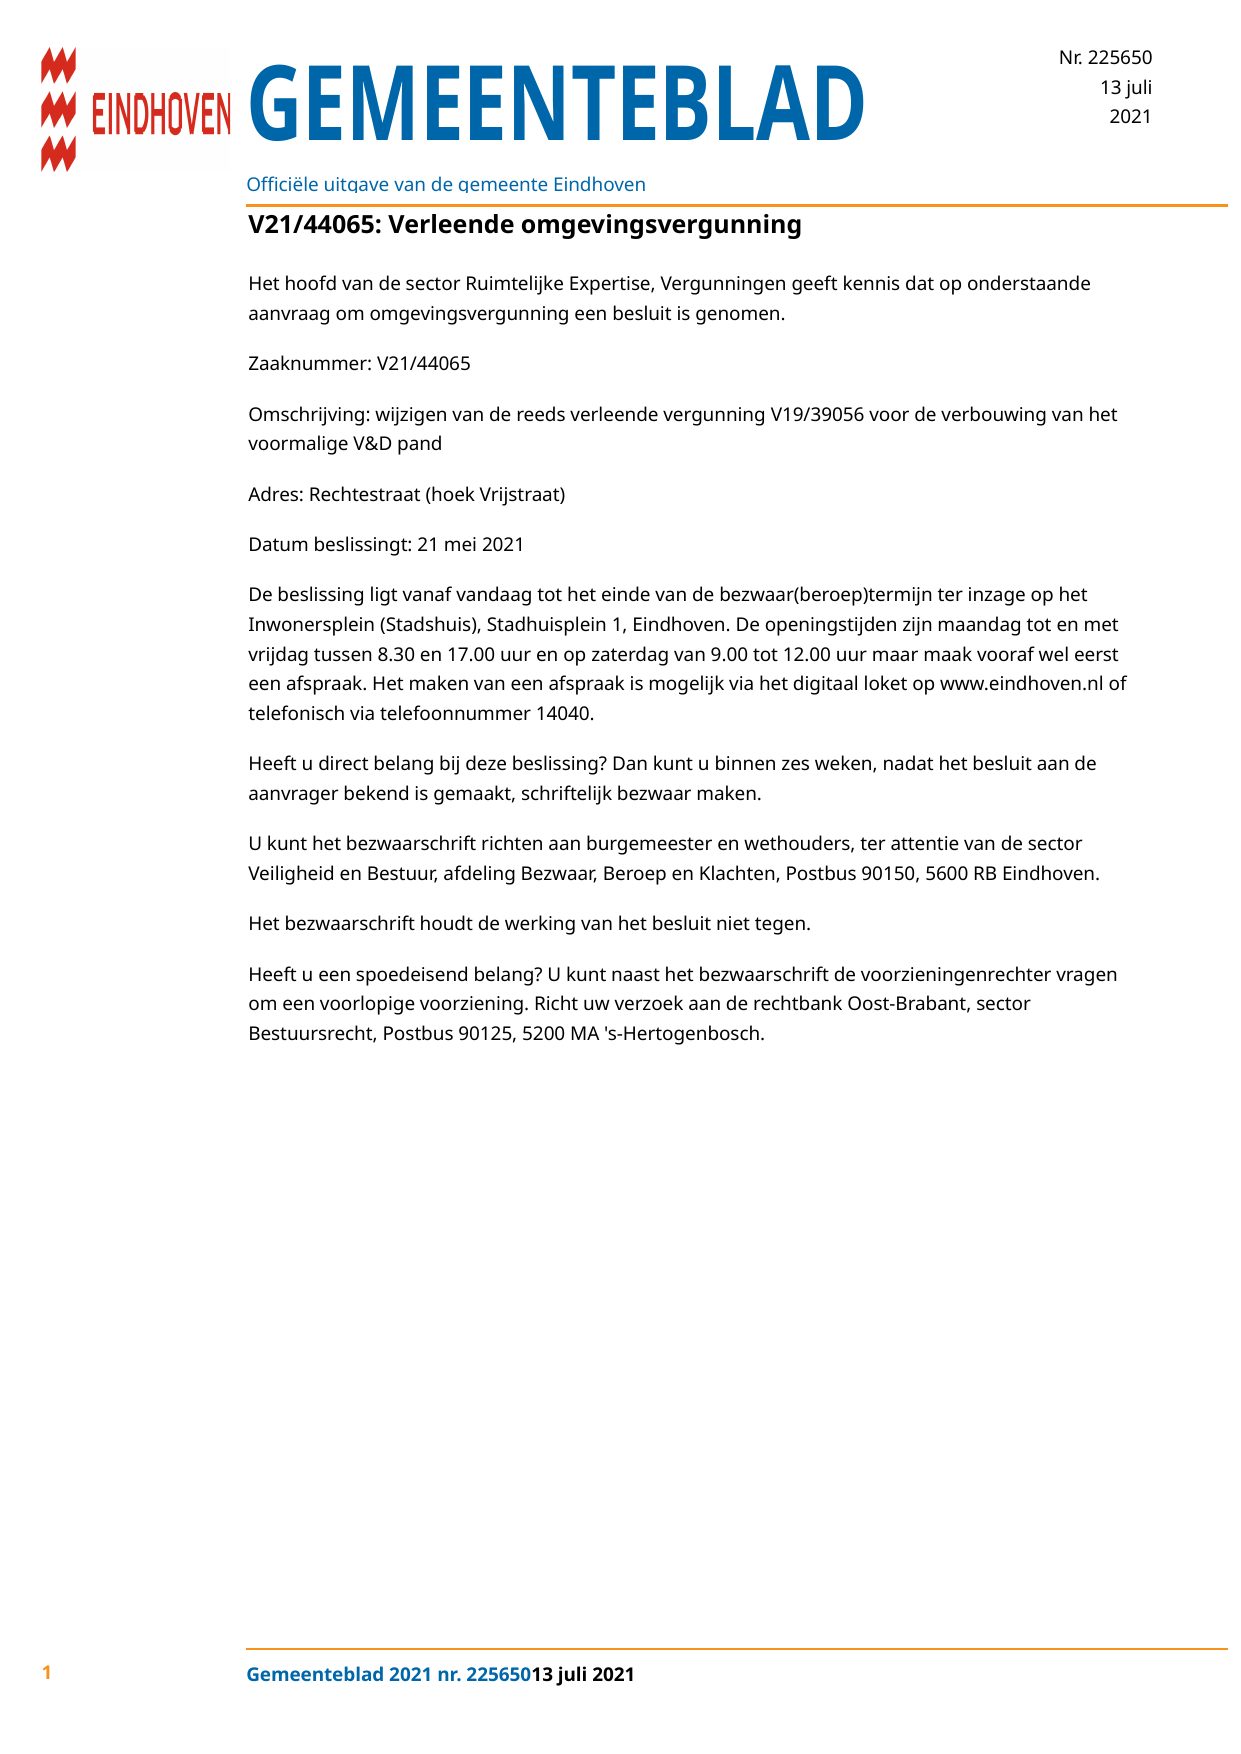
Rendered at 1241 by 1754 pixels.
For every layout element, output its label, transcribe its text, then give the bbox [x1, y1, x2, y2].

text Het bezwaarschrift houdt de werking van het besluit niet tegen. [248, 910, 1152, 936]
text U kunt het bezwaarschrift richten aan burgemeester en wethouders, ter attentie van de sector Veiligheid en Bestuur, afdeling Bezwaar, Beroep en Klachten, Postbus 90150, 5600 RB Eindhoven. [248, 830, 1152, 886]
text Adres: Rechtestraat (hoek Vrijstraat) [248, 481, 1152, 506]
picture [41, 47, 231, 172]
text De beslissing ligt vanaf vandaag tot het einde van de bezwaar(beroep)termijn ter inzage op het Inwonersplein (Stadshuis), Stadhuisplein 1, Eindhoven. De openingstijden zijn maandag tot en met vrijdag tussen 8.30 en 17.00 uur en op zaterdag van 9.00 tot 12.00 uur maar maak vooraf wel eerst een afspraak. Het maken van een afspraak is mogelijk via het digitaal loket op www.eindhoven.nl of telefonisch via telefoonnummer 14040. [248, 582, 1152, 726]
text Het hoofd van de sector Ruimtelijke Expertise, Vergunningen geeft kennis dat op onderstaande aanvraag om omgevingsvergunning een besluit is genomen. [248, 270, 1152, 326]
text Zaaknummer: V21/44065 [248, 350, 1152, 376]
text Heeft u direct belang bij deze beslissing? Dan kunt u binnen zes weken, nadat het besluit aan de aanvrager bekend is gemaakt, schriftelijk bezwaar maken. [248, 750, 1152, 806]
text Datum beslissingt: 21 mei 2021 [248, 531, 1152, 557]
text Heeft u een spoedeisend belang? U kunt naast het bezwaarschrift de voorzieningenrechter vragen om een voorlopige voorziening. Richt uw verzoek aan de rechtbank Oost-Brabant, sector Bestuursrecht, Postbus 90125, 5200 MA 's-Hertogenbosch. [248, 961, 1152, 1046]
text Omschrijving: wijzigen van de reeds verleende vergunning V19/39056 voor de verbouwing van het voormalige V&D pand [248, 401, 1152, 456]
text V21/44065: Verleende omgevingsvergunning [248, 207, 1152, 241]
